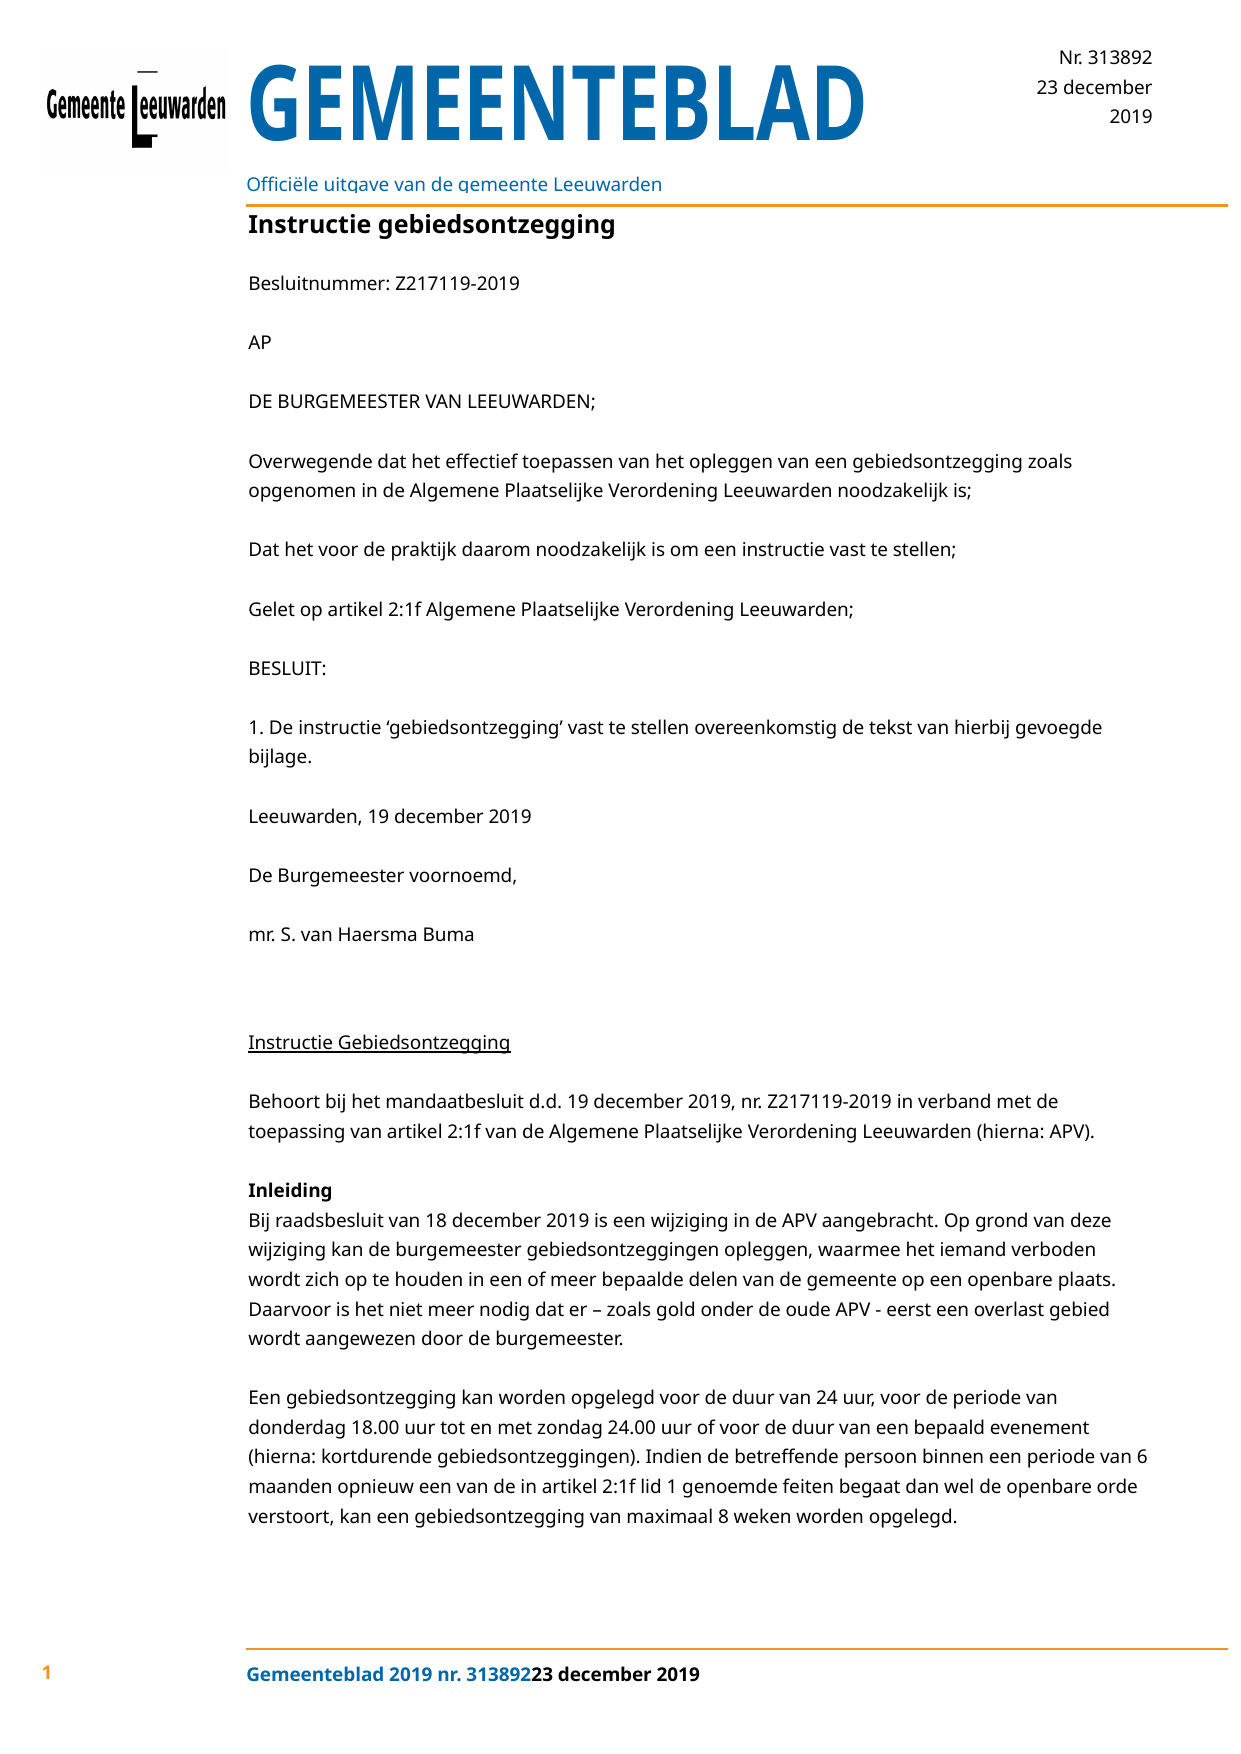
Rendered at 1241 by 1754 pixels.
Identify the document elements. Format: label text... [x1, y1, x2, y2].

text De Burgemeester voornoemd, [248, 862, 1152, 888]
text Overwegende dat het effectief toepassen van het opleggen van een gebiedsontzegging zoals opgenomen in de Algemene Plaatselijke Verordening Leeuwarden noodzakelijk is; [248, 448, 1152, 503]
text Gelet op artikel 2:1f Algemene Plaatselijke Verordening Leeuwarden; [248, 596, 1152, 621]
text Bij raadsbesluit van 18 december 2019 is een wijziging in de APV aangebracht. Op grond van deze wijziging kan de burgemeester gebiedsontzeggingen opleggen, waarmee het iemand verboden wordt zich op te houden in een of meer bepaalde delen van de gemeente op een openbare plaats. Daarvoor is het niet meer nodig dat er – zoals gold onder de oude APV - eerst een overlast gebied wordt aangewezen door de burgemeester. [248, 1207, 1152, 1351]
text Inleiding [248, 1177, 1152, 1203]
text Een gebiedsontzegging kan worden opgelegd voor de duur van 24 uur, voor de periode van donderdag 18.00 uur tot en met zondag 24.00 uur of voor de duur van een bepaald evenement (hierna: kortdurende gebiedsontzeggingen). Indien de betreffende persoon binnen een periode van 6 maanden opnieuw een van de in artikel 2:1f lid 1 genoemde feiten begaat dan wel de openbare orde verstoort, kan een gebiedsontzegging van maximaal 8 weken worden opgelegd. [248, 1384, 1152, 1529]
text 1. De instructie ‘gebiedsontzegging’ vast te stellen overeenkomstig de tekst van hierbij gevoegde bijlage. [248, 714, 1152, 769]
text Besluitnummer: Z217119-2019 [248, 270, 1152, 296]
picture [41, 47, 231, 172]
text Leeuwarden, 19 december 2019 [248, 803, 1152, 828]
text Behoort bij het mandaatbesluit d.d. 19 december 2019, nr. Z217119-2019 in verband met de toepassing van artikel 2:1f van de Algemene Plaatselijke Verordening Leeuwarden (hierna: APV). [248, 1089, 1152, 1144]
text Instructie gebiedsontzegging [248, 207, 1152, 241]
text Dat het voor de praktijk daarom noodzakelijk is om een instructie vast te stellen; [248, 537, 1152, 562]
text Instructie Gebiedsontzegging [248, 1029, 1152, 1055]
text mr. S. van Haersma Buma [248, 921, 1152, 947]
text AP [248, 329, 1152, 355]
text BESLUIT: [248, 655, 1152, 681]
text DE BURGEMEESTER VAN LEEUWARDEN; [248, 389, 1152, 414]
